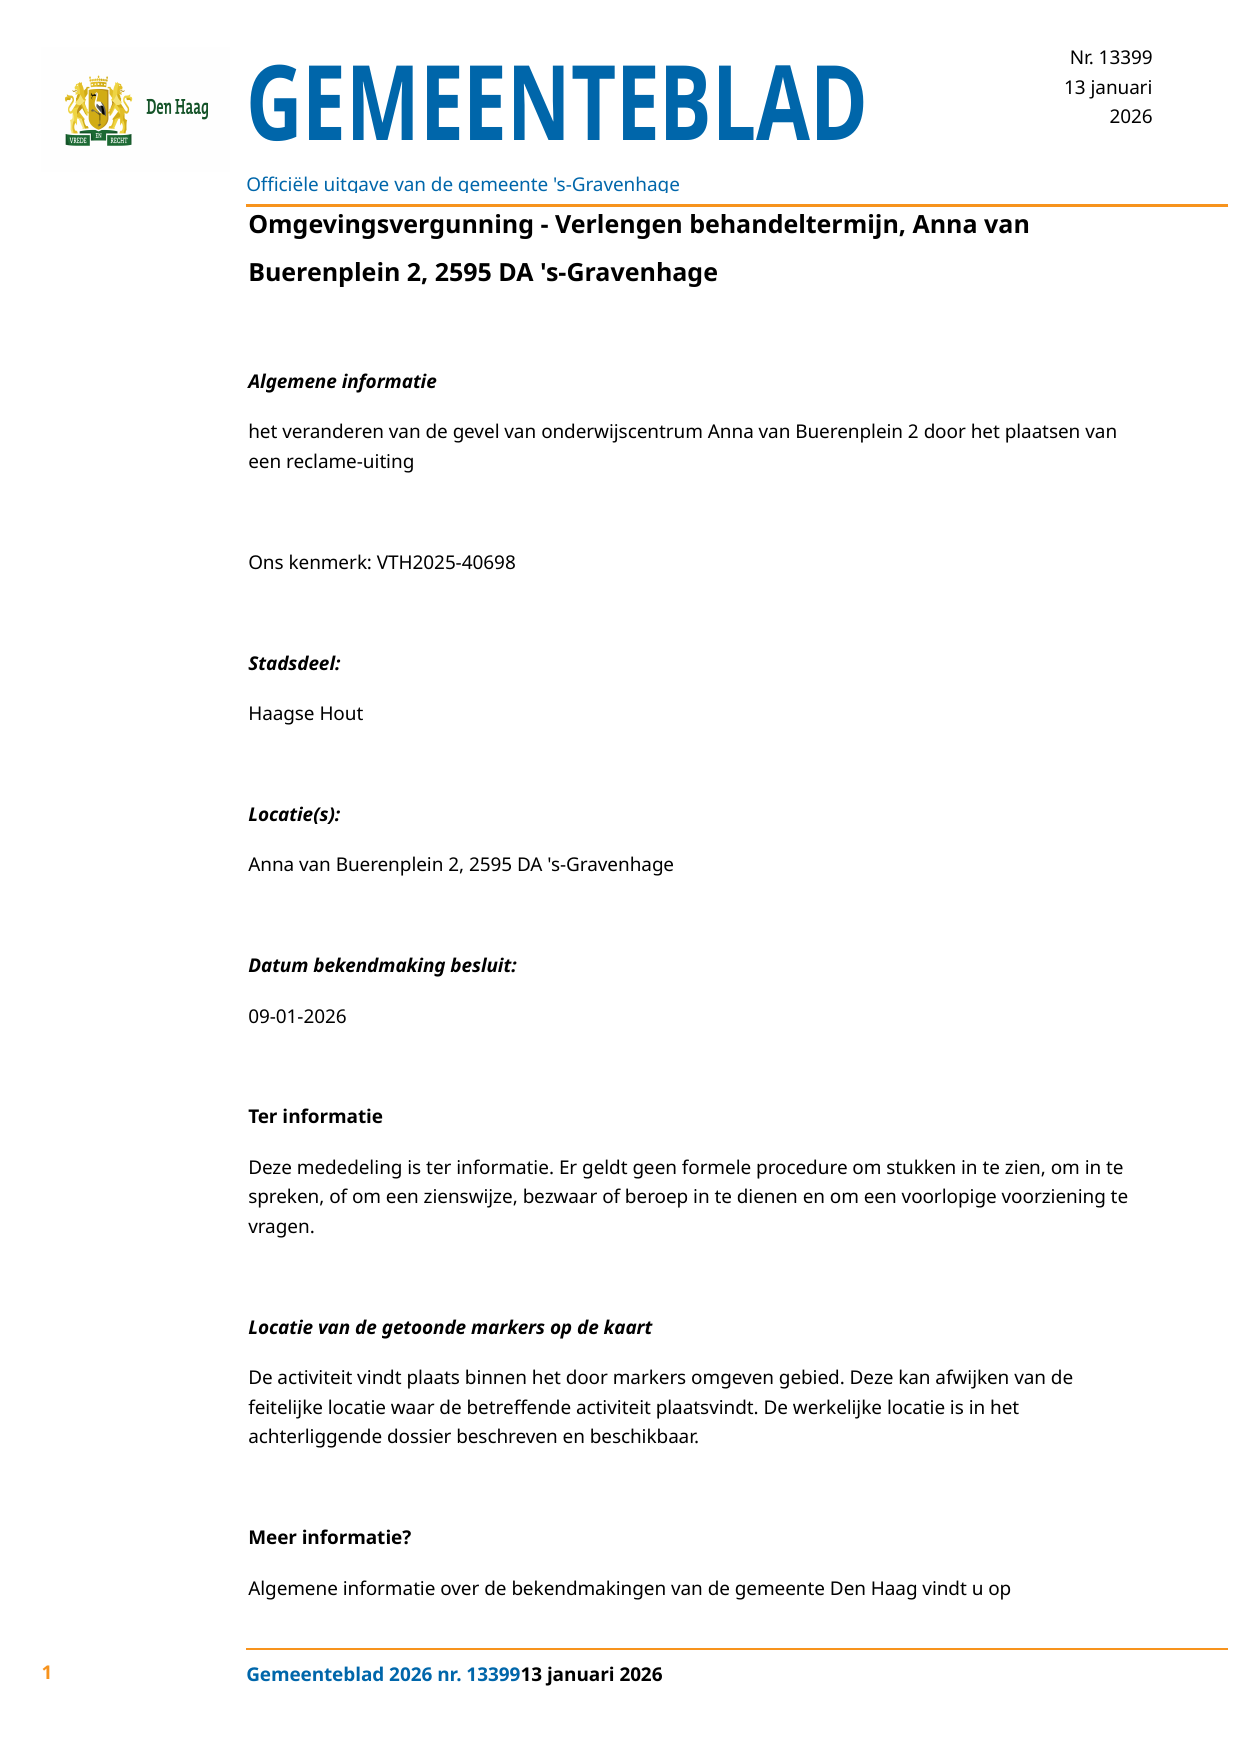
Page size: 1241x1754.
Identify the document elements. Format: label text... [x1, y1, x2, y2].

text Locatie(s): [248, 801, 1152, 827]
text Algemene informatie [248, 368, 1152, 394]
text Ter informatie [248, 1104, 1152, 1129]
text 09-01-2026 [248, 1003, 1152, 1029]
text Ons kenmerk: VTH2025-40698 [248, 549, 1152, 575]
text Algemene informatie over de bekendmakingen van de gemeente Den Haag vindt u op [248, 1575, 1152, 1601]
text Stadsdeel: [248, 650, 1152, 676]
text De activiteit vindt plaats binnen het door markers omgeven gebied. Deze kan afwijken van de feitelijke locatie waar de betreffende activiteit plaatsvindt. De werkelijke locatie is in het achterliggende dossier beschreven en beschikbaar. [248, 1364, 1152, 1449]
text Anna van Buerenplein 2, 2595 DA 's-Gravenhage [248, 852, 1152, 877]
text Meer informatie? [248, 1524, 1152, 1550]
text het veranderen van de gevel van onderwijscentrum Anna van Buerenplein 2 door het plaatsen van een reclame-uiting [248, 419, 1152, 474]
text Deze mededeling is ter informatie. Er geldt geen formele procedure om stukken in te zien, om in te spreken, of om een zienswijze, bezwaar of beroep in te dienen en om een voorlopige voorziening te vragen. [248, 1154, 1152, 1239]
text Haagse Hout [248, 700, 1152, 726]
text Omgevingsvergunning - Verlengen behandeltermijn, Anna van Buerenplein 2, 2595 DA 's-Gravenhage [248, 207, 1152, 288]
picture [41, 47, 231, 172]
text Locatie van de getoonde markers op de kaart [248, 1314, 1152, 1340]
text Datum bekendmaking besluit: [248, 952, 1152, 978]
